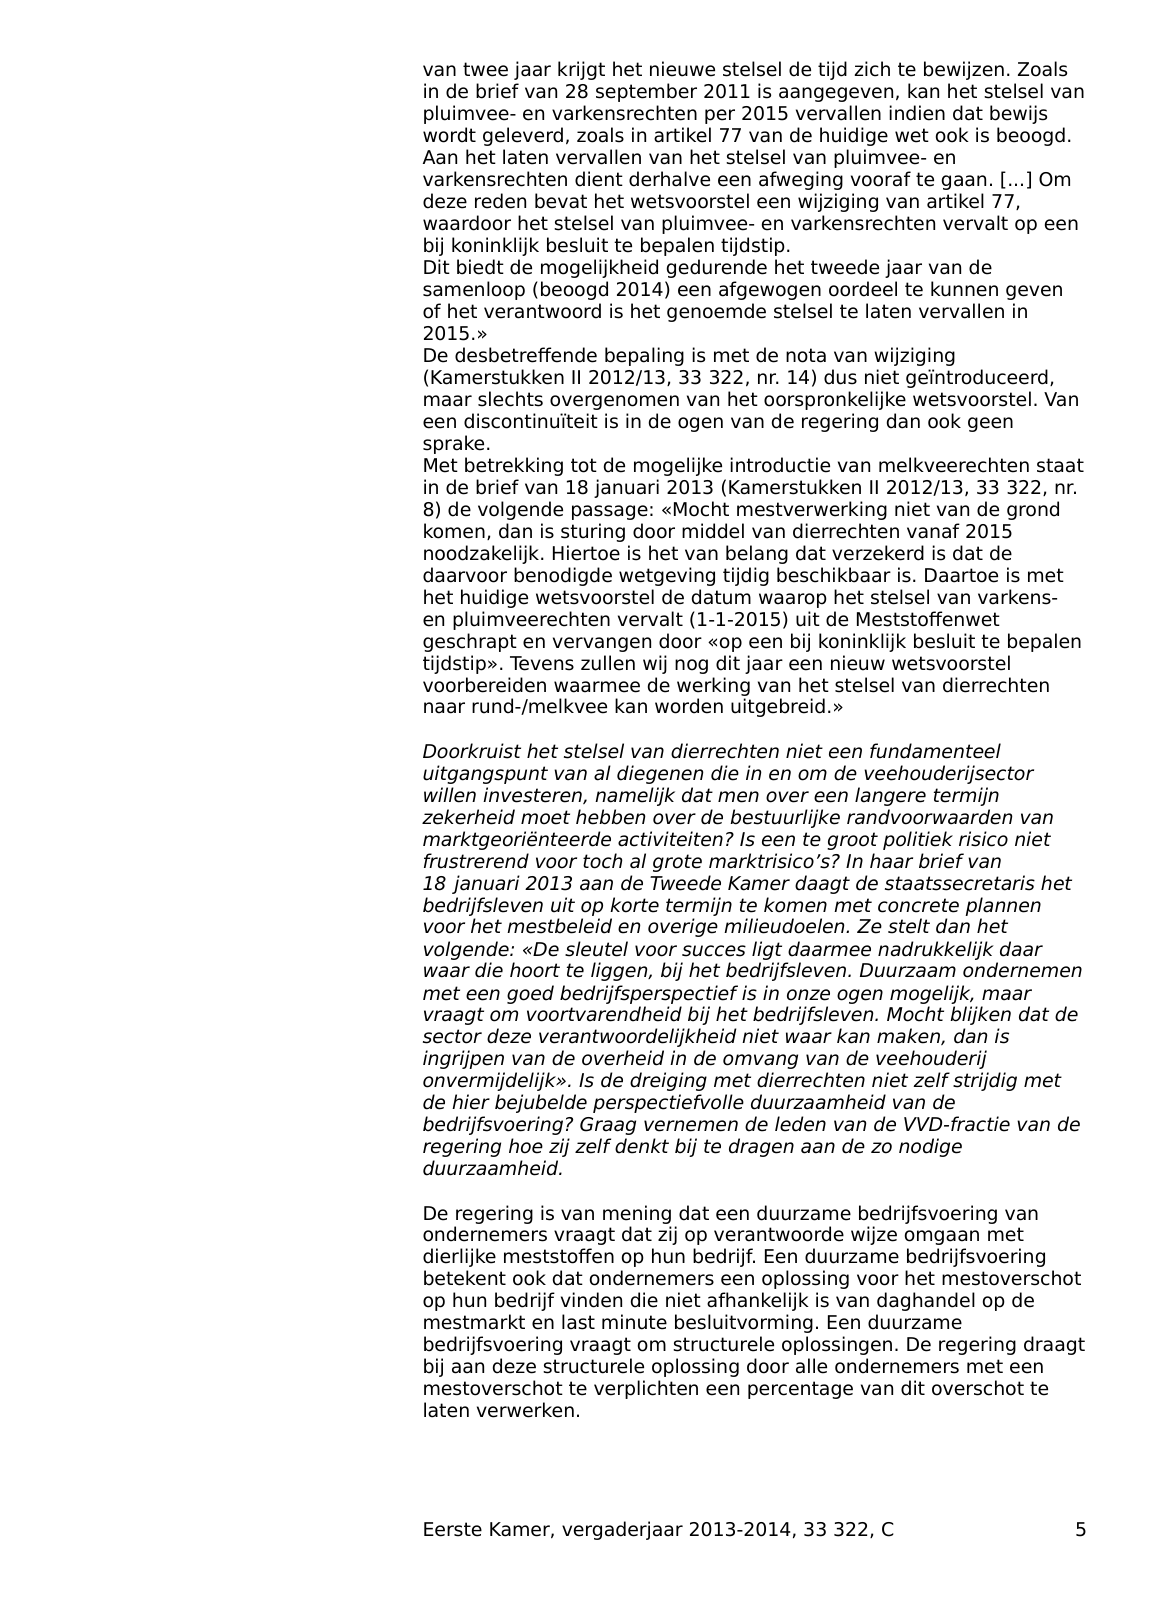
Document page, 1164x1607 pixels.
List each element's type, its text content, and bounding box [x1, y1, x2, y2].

text De desbetreffende bepaling is met de nota van wijziging (Kamerstukken II 2012/13, 33 322, nr. 14) dus niet geïntroduceerd, maar slechts overgenomen van het oorspronkelijke wetsvoorstel. Van een discontinuïteit is in de ogen van de regering dan ook geen sprake. [422, 345, 1087, 455]
text Dit biedt de mogelijkheid gedurende het tweede jaar van de samenloop (beoogd 2014) een afgewogen oordeel te kunnen geven of het verantwoord is het genoemde stelsel te laten vervallen in 2015.» [422, 257, 1087, 345]
text Met betrekking tot de mogelijke introductie van melkveerechten staat in de brief van 18 januari 2013 (Kamerstukken II 2012/13, 33 322, nr. 8) de volgende passage: «Mocht mestverwerking niet van de grond komen, dan is sturing door middel van dierrechten vanaf 2015 noodzakelijk. Hiertoe is het van belang dat verzekerd is dat de daarvoor benodigde wetgeving tijdig beschikbaar is. Daartoe is met het huidige wetsvoorstel de datum waarop het stelsel van varkens- en pluimveerechten vervalt (1-1-2015) uit de Meststoffenwet geschrapt en vervangen door «op een bij koninklijk besluit te bepalen tijdstip». Tevens zullen wij nog dit jaar een nieuw wetsvoorstel voorbereiden waarmee de werking van het stelsel van dierrechten naar rund-/melkvee kan worden uitgebreid.» [422, 455, 1087, 718]
text van twee jaar krijgt het nieuwe stelsel de tijd zich te bewijzen. Zoals in de brief van 28 september 2011 is aangegeven, kan het stelsel van pluimvee- en varkensrechten per 2015 vervallen indien dat bewijs wordt geleverd, zoals in artikel 77 van de huidige wet ook is beoogd. Aan het laten vervallen van het stelsel van pluimvee- en varkensrechten dient derhalve een afweging vooraf te gaan. [...] Om deze reden bevat het wetsvoorstel een wijziging van artikel 77, waardoor het stelsel van pluimvee- en varkensrechten vervalt op een bij koninklijk besluit te bepalen tijdstip. [422, 59, 1087, 257]
text De regering is van mening dat een duurzame bedrijfsvoering van ondernemers vraagt dat zij op verantwoorde wijze omgaan met dierlijke meststoffen op hun bedrijf. Een duurzame bedrijfsvoering betekent ook dat ondernemers een oplossing voor het mestoverschot op hun bedrijf vinden die niet afhankelijk is van daghandel op de mestmarkt en last minute besluitvorming. Een duurzame bedrijfsvoering vraagt om structurele oplossingen. De regering draagt bij aan deze structurele oplossing door alle ondernemers met een mestoverschot te verplichten een percentage van dit overschot te laten verwerken. [422, 1202, 1087, 1422]
text Doorkruist het stelsel van dierrechten niet een fundamenteel uitgangspunt van al diegenen die in en om de veehouderijsector willen investeren, namelijk dat men over een langere termijn zekerheid moet hebben over de bestuurlijke randvoorwaarden van marktgeoriënteerde activiteiten? Is een te groot politiek risico niet frustrerend voor toch al grote marktrisico’s? In haar brief van 18 januari 2013 aan de Tweede Kamer daagt de staatssecretaris het bedrijfsleven uit op korte termijn te komen met concrete plannen voor het mestbeleid en overige milieudoelen. Ze stelt dan het volgende: «De sleutel voor succes ligt daarmee nadrukkelijk daar waar die hoort te liggen, bij het bedrijfsleven. Duurzaam ondernemen met een goed bedrijfsperspectief is in onze ogen mogelijk, maar vraagt om voortvarendheid bij het bedrijfsleven. Mocht blijken dat de sector deze verantwoordelijkheid niet waar kan maken, dan is ingrijpen van de overheid in de omvang van de veehouderij onvermijdelijk». Is de dreiging met dierrechten niet zelf strijdig met de hier bejubelde perspectiefvolle duurzaamheid van de bedrijfsvoering? Graag vernemen de leden van de VVD-fractie van de regering hoe zij zelf denkt bij te dragen aan de zo nodige duurzaamheid. [422, 741, 1087, 1180]
